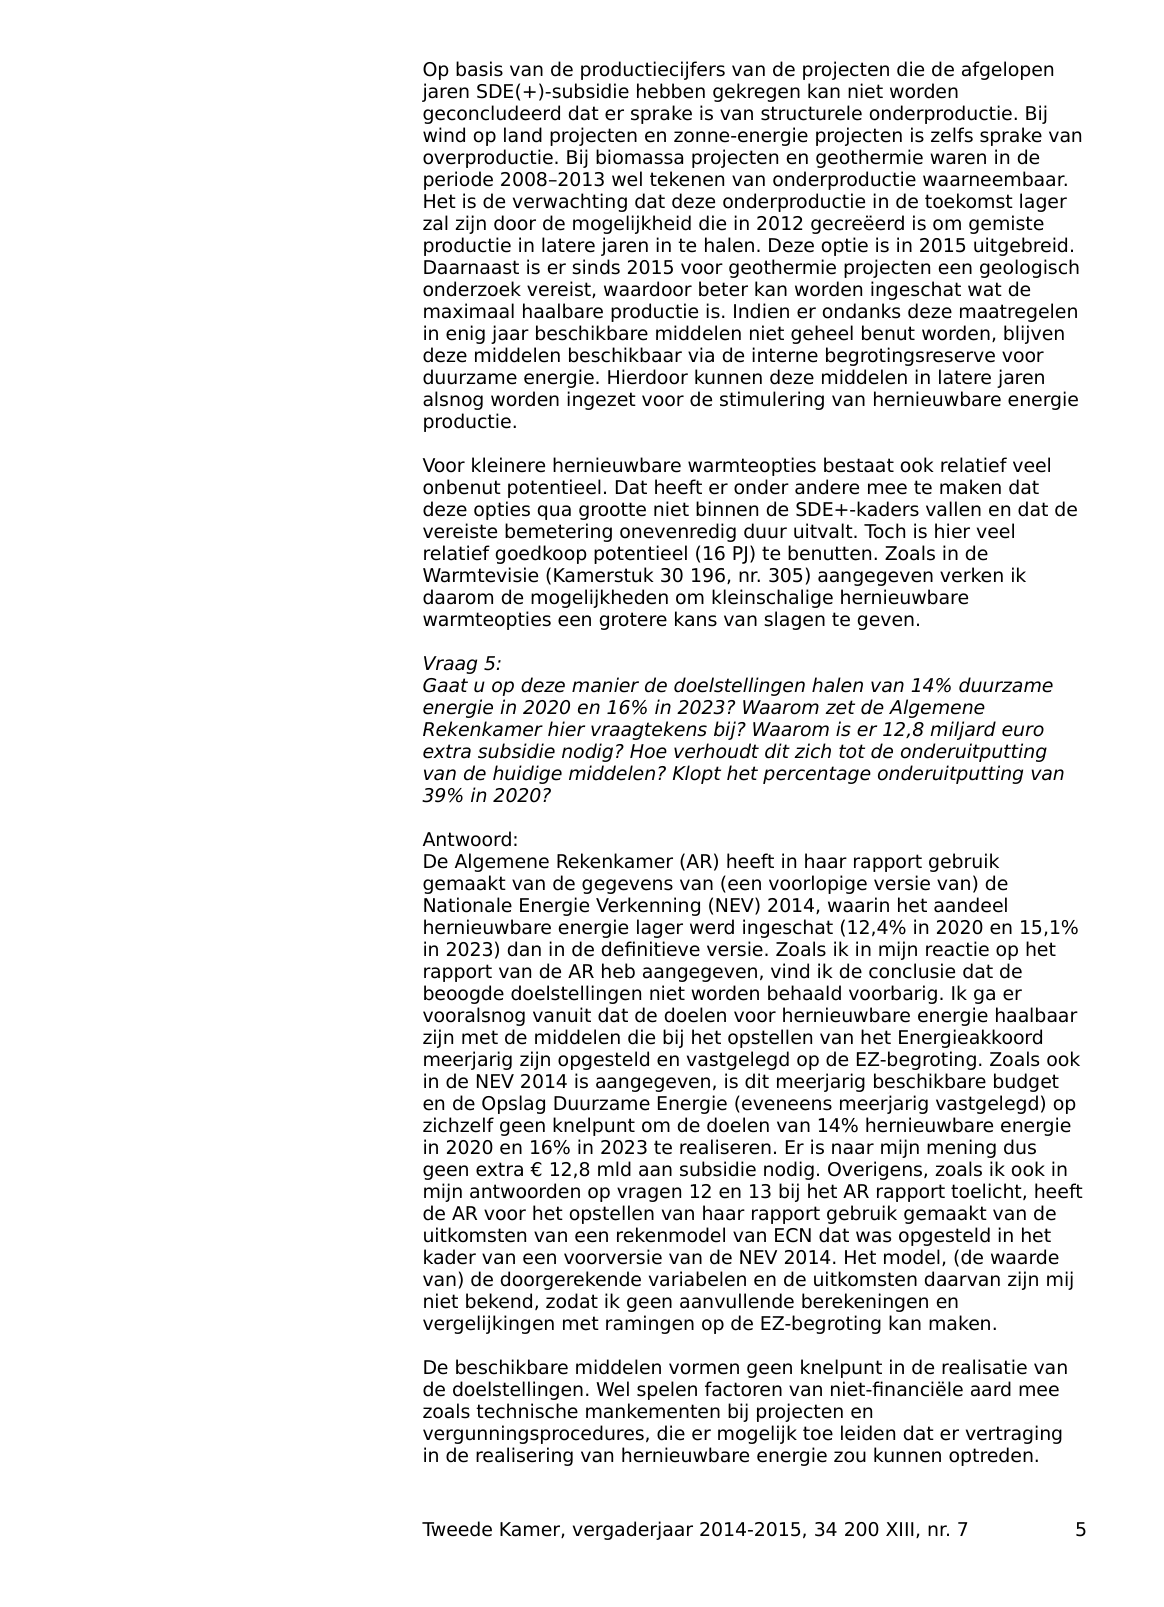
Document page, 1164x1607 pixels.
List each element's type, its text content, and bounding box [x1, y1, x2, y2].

text De Algemene Rekenkamer (AR) heeft in haar rapport gebruik gemaakt van de gegevens van (een voorlopige versie van) de Nationale Energie Verkenning (NEV) 2014, waarin het aandeel hernieuwbare energie lager werd ingeschat (12,4% in 2020 en 15,1% in 2023) dan in de definitieve versie. Zoals ik in mijn reactie op het rapport van de AR heb aangegeven, vind ik de conclusie dat de beoogde doelstellingen niet worden behaald voorbarig. Ik ga er vooralsnog vanuit dat de doelen voor hernieuwbare energie haalbaar zijn met de middelen die bij het opstellen van het Energieakkoord meerjarig zijn opgesteld en vastgelegd op de EZ-begroting. Zoals ook in de NEV 2014 is aangegeven, is dit meerjarig beschikbare budget en de Opslag Duurzame Energie (eveneens meerjarig vastgelegd) op zichzelf geen knelpunt om de doelen van 14% hernieuwbare energie in 2020 en 16% in 2023 te realiseren. Er is naar mijn mening dus geen extra € 12,8 mld aan subsidie nodig. Overigens, zoals ik ook in mijn antwoorden op vragen 12 en 13 bij het AR rapport toelicht, heeft de AR voor het opstellen van haar rapport gebruik gemaakt van de uitkomsten van een rekenmodel van ECN dat was opgesteld in het kader van een voorversie van de NEV 2014. Het model, (de waarde van) de doorgerekende variabelen en de uitkomsten daarvan zijn mij niet bekend, zodat ik geen aanvullende berekeningen en vergelijkingen met ramingen op de EZ-begroting kan maken. [422, 851, 1087, 1334]
text Antwoord: [422, 829, 1087, 851]
text De beschikbare middelen vormen geen knelpunt in de realisatie van de doelstellingen. Wel spelen factoren van niet-financiële aard mee zoals technische mankementen bij projecten en vergunningsprocedures, die er mogelijk toe leiden dat er vertraging in de realisering van hernieuwbare energie zou kunnen optreden. [422, 1357, 1087, 1467]
text Voor kleinere hernieuwbare warmteopties bestaat ook relatief veel onbenut potentieel. Dat heeft er onder andere mee te maken dat deze opties qua grootte niet binnen de SDE+-kaders vallen en dat de vereiste bemetering onevenredig duur uitvalt. Toch is hier veel relatief goedkoop potentieel (16 PJ) te benutten. Zoals in de Warmtevisie (Kamerstuk 30 196, nr. 305) aangegeven verken ik daarom de mogelijkheden om kleinschalige hernieuwbare warmteopties een grotere kans van slagen te geven. [422, 455, 1087, 631]
text Op basis van de productiecijfers van de projecten die de afgelopen jaren SDE(+)-subsidie hebben gekregen kan niet worden geconcludeerd dat er sprake is van structurele onderproductie. Bij wind op land projecten en zonne-energie projecten is zelfs sprake van overproductie. Bij biomassa projecten en geothermie waren in de periode 2008–2013 wel tekenen van onderproductie waarneembaar. Het is de verwachting dat deze onderproductie in de toekomst lager zal zijn door de mogelijkheid die in 2012 gecreëerd is om gemiste productie in latere jaren in te halen. Deze optie is in 2015 uitgebreid. Daarnaast is er sinds 2015 voor geothermie projecten een geologisch onderzoek vereist, waardoor beter kan worden ingeschat wat de maximaal haalbare productie is. Indien er ondanks deze maatregelen in enig jaar beschikbare middelen niet geheel benut worden, blijven deze middelen beschikbaar via de interne begrotingsreserve voor duurzame energie. Hierdoor kunnen deze middelen in latere jaren alsnog worden ingezet voor de stimulering van hernieuwbare energie productie. [422, 59, 1087, 433]
text Vraag 5: [422, 653, 1087, 675]
text Gaat u op deze manier de doelstellingen halen van 14% duurzame energie in 2020 en 16% in 2023? Waarom zet de Algemene Rekenkamer hier vraagtekens bij? Waarom is er 12,8 miljard euro extra subsidie nodig? Hoe verhoudt dit zich tot de onderuitputting van de huidige middelen? Klopt het percentage onderuitputting van 39% in 2020? [422, 675, 1087, 807]
